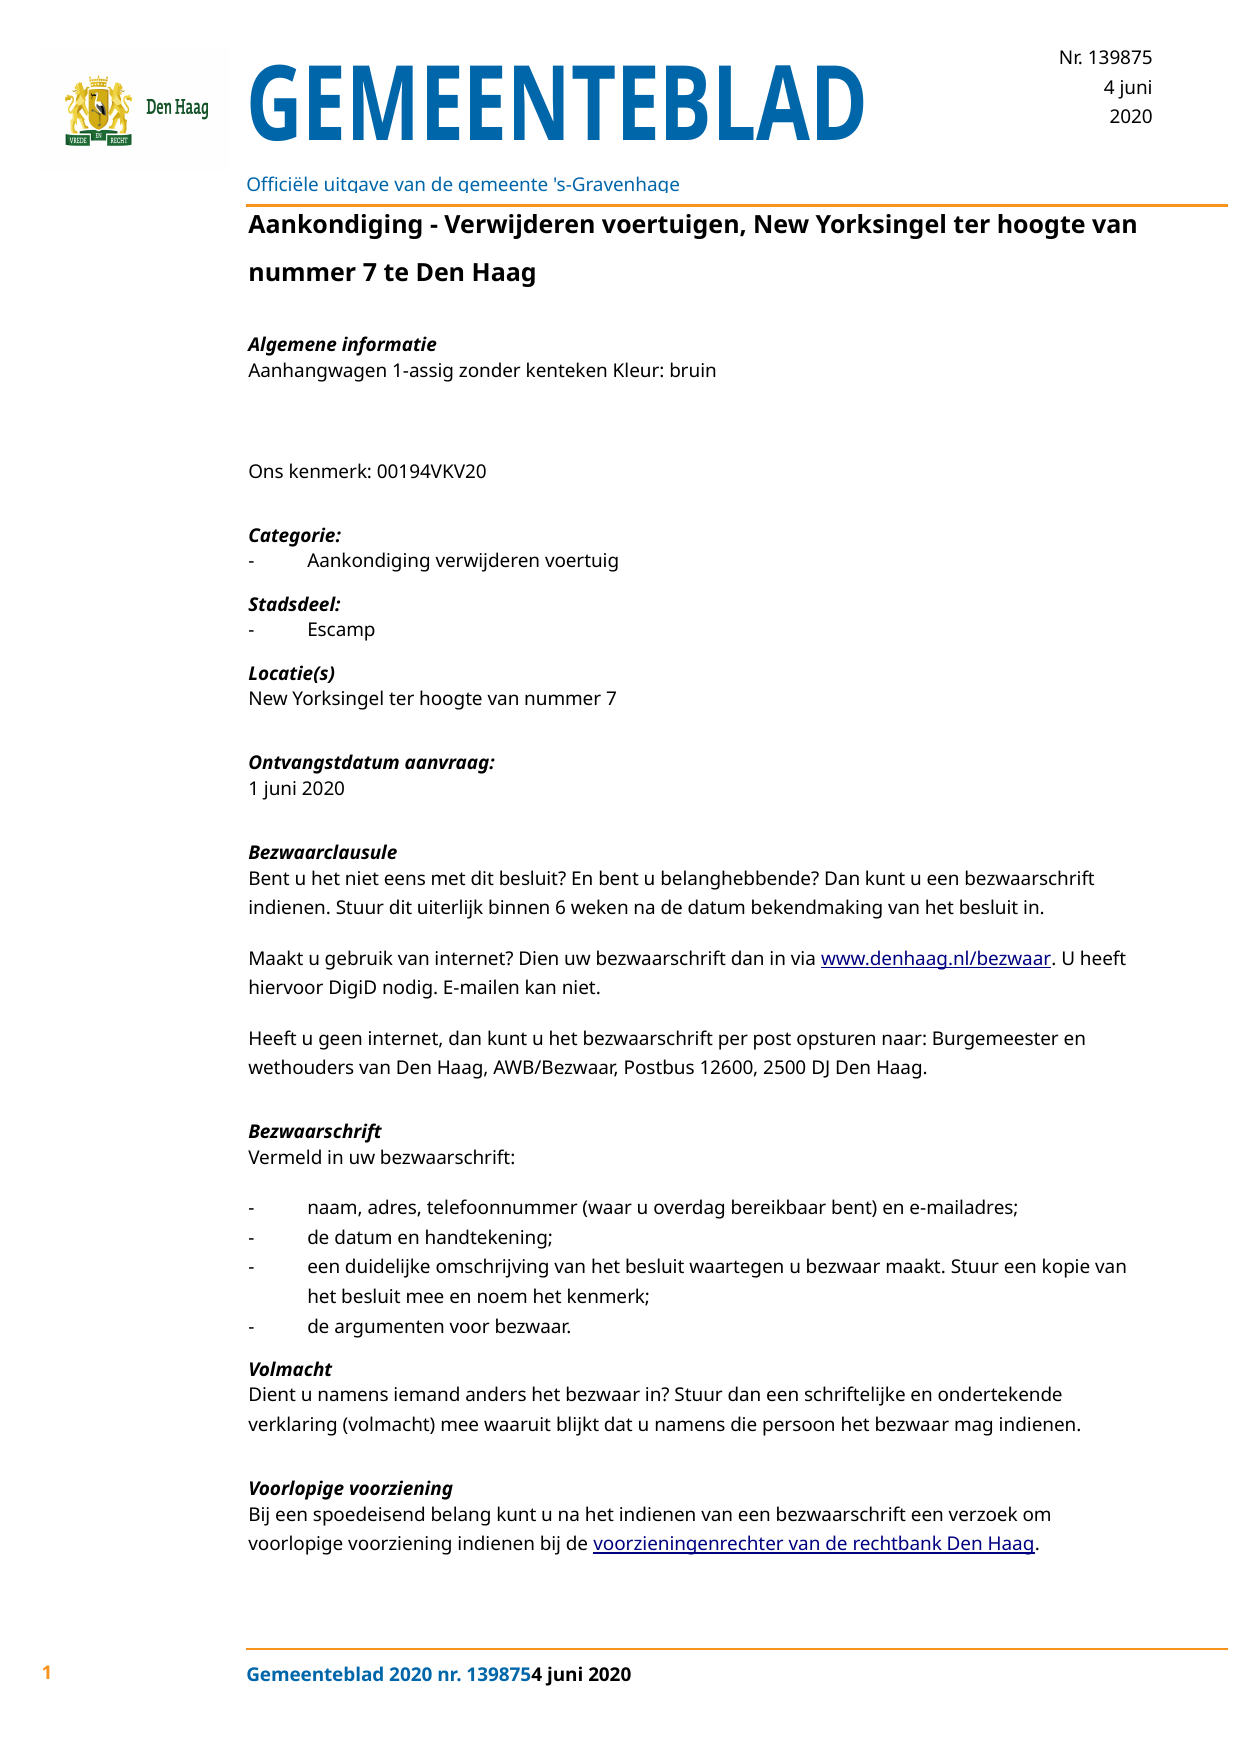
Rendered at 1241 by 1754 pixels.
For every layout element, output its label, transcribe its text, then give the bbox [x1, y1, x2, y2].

text Bezwaarschrift [248, 1118, 1152, 1144]
text Bezwaarclausule [248, 839, 1152, 865]
list naam, adres, telefoonnummer (waar u overdag bereikbaar bent) en e-mailadres; [248, 1194, 1152, 1220]
list Escamp [248, 617, 1152, 642]
text Dient u namens iemand anders het bezwaar in? Stuur dan een schriftelijke en ondertekende verklaring (volmacht) mee waaruit blijkt dat u namens die persoon het bezwaar mag indienen. [248, 1382, 1152, 1437]
text Aankondiging - Verwijderen voertuigen, New Yorksingel ter hoogte van nummer 7 te Den Haag [248, 207, 1152, 288]
text Bent u het niet eens met dit besluit? En bent u belanghebbende? Dan kunt u een bezwaarschrift indienen. Stuur dit uiterlijk binnen 6 weken na de datum bekendmaking van het besluit in. [248, 865, 1152, 920]
list de argumenten voor bezwaar. [248, 1313, 1152, 1338]
text Bij een spoedeisend belang kunt u na het indienen van een bezwaarschrift een verzoek om voorlopige voorziening indienen bij de voorzieningenrechter van de rechtbank Den Haag. [248, 1501, 1152, 1556]
picture [41, 47, 231, 172]
text Stadsdeel: [248, 591, 1152, 617]
text 1 juni 2020 [248, 775, 1152, 801]
text Aanhangwagen 1-assig zonder kenteken Kleur: bruin [248, 357, 1152, 383]
list een duidelijke omschrijving van het besluit waartegen u bezwaar maakt. Stuur een kopie van het besluit mee en noem het kenmerk; [248, 1254, 1152, 1309]
list Aankondiging verwijderen voertuig [248, 548, 1152, 573]
text Locatie(s) [248, 660, 1152, 685]
text Volmacht [248, 1356, 1152, 1382]
text Categorie: [248, 522, 1152, 548]
text Voorlopige voorziening [248, 1475, 1152, 1501]
list de datum en handtekening; [248, 1224, 1152, 1250]
text Heeft u geen internet, dan kunt u het bezwaarschrift per post opsturen naar: Burgemeester en wethouders van Den Haag, AWB/Bezwaar, Postbus 12600, 2500 DJ Den Haag. [248, 1025, 1152, 1080]
text Vermeld in uw bezwaarschrift: [248, 1144, 1152, 1170]
text Maakt u gebruik van internet? Dien uw bezwaarschrift dan in via www.denhaag.nl/bezwaar. U heeft hiervoor DigiD nodig. E-mailen kan niet. [248, 945, 1152, 1000]
text Algemene informatie [248, 331, 1152, 357]
text Ons kenmerk: 00194VKV20 [248, 458, 1152, 484]
text Ontvangstdatum aanvraag: [248, 749, 1152, 775]
text New Yorksingel ter hoogte van nummer 7 [248, 685, 1152, 711]
